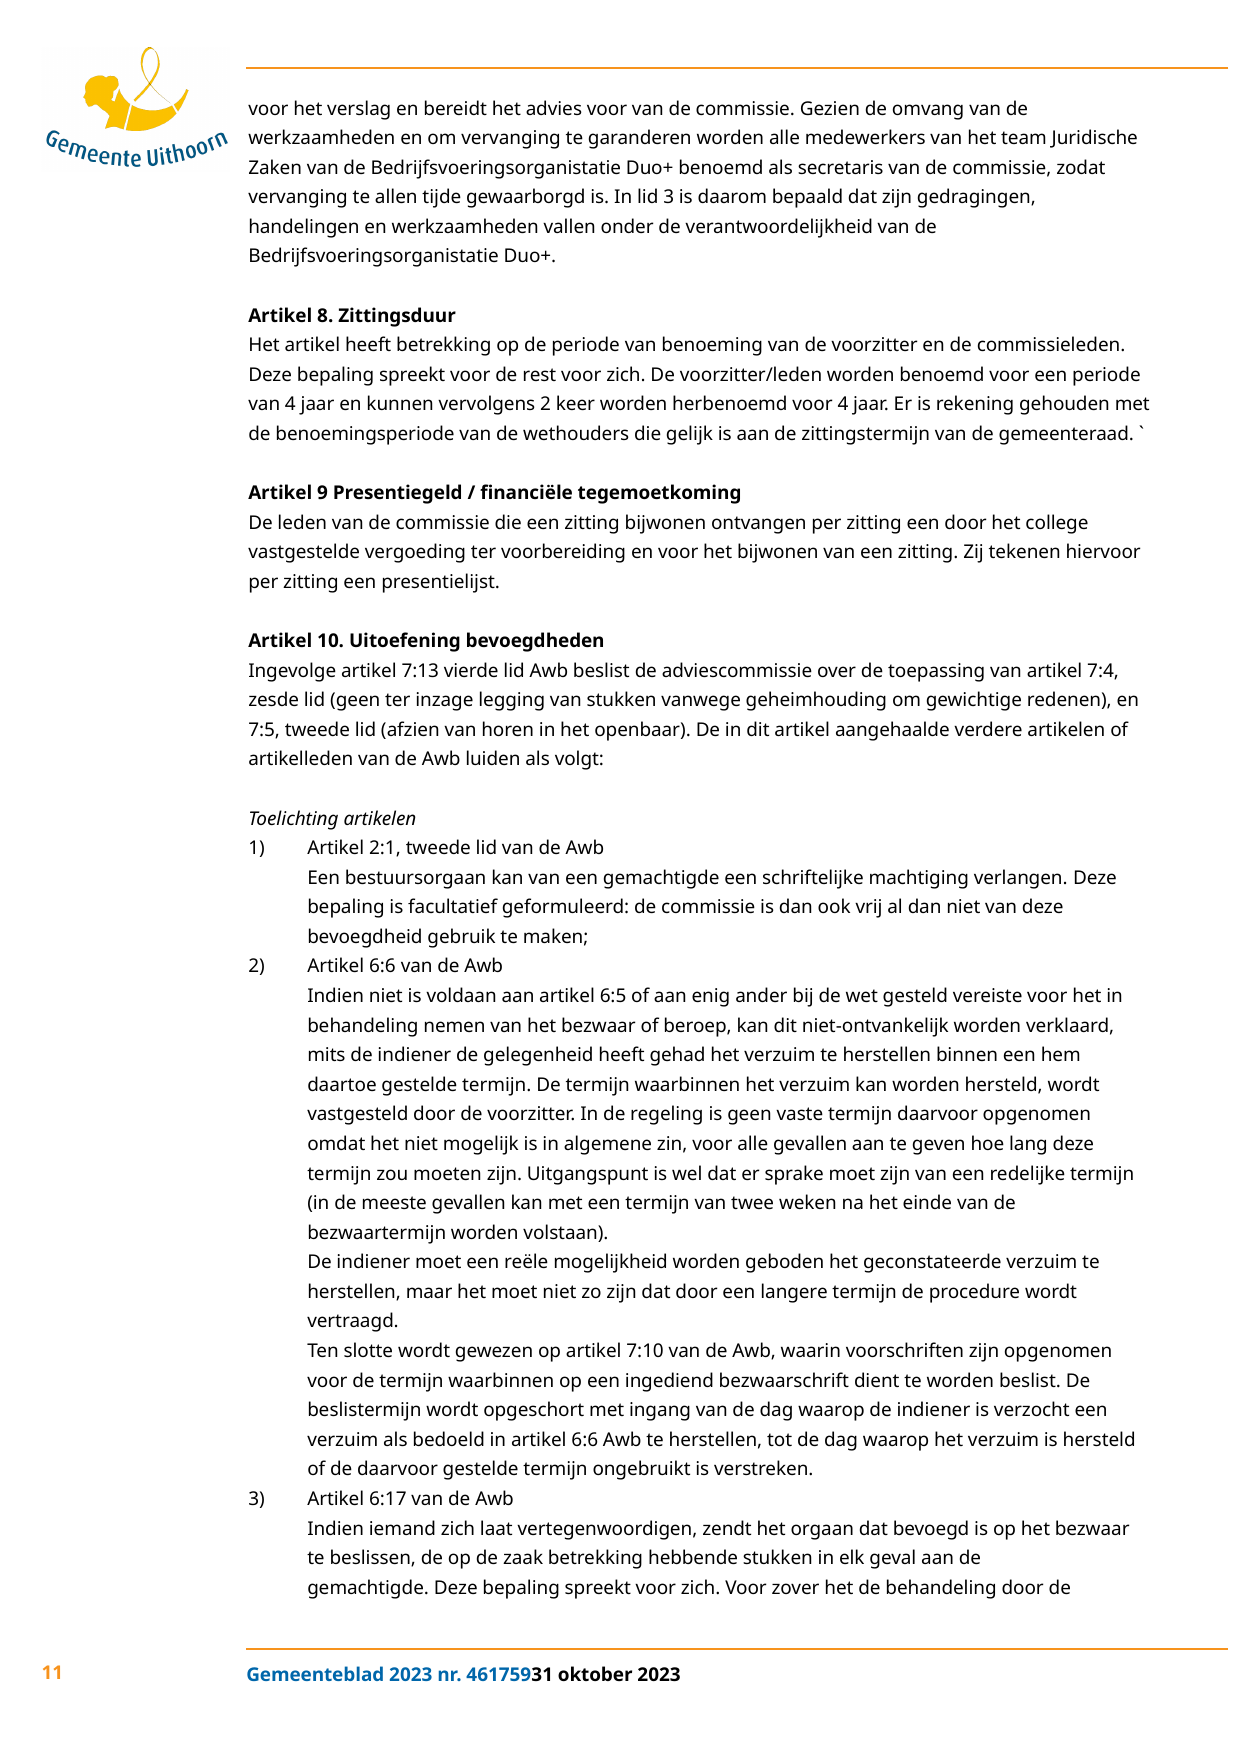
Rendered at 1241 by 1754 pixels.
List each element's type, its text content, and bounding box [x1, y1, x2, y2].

list Artikel 6:6 van de Awb [248, 953, 1152, 978]
list Artikel 6:17 van de Awb [248, 1485, 1152, 1511]
text Het artikel heeft betrekking op de periode van benoeming van de voorzitter en de commissieleden. Deze bepaling spreekt voor de rest voor zich. De voorzitter/leden worden benoemd voor een periode van 4 jaar en kunnen vervolgens 2 keer worden herbenoemd voor 4 jaar. Er is rekening gehouden met de benoemingsperiode van de wethouders die gelijk is aan de zittingstermijn van de gemeenteraad. ` [248, 331, 1152, 446]
text Toelichting artikelen [248, 805, 1152, 831]
text voor het verslag en bereidt het advies voor van de commissie. Gezien de omvang van de werkzaamheden en om vervanging te garanderen worden alle medewerkers van het team Juridische Zaken van de Bedrijfsvoeringsorganistatie Duo+ benoemd als secretaris van de commissie, zodat vervanging te allen tijde gewaarborgd is. In lid 3 is daarom bepaald dat zijn gedragingen, handelingen en werkzaamheden vallen onder de verantwoordelijkheid van de Bedrijfsvoeringsorganistatie Duo+. [248, 95, 1152, 268]
text Artikel 10. Uitoefening bevoegdheden [248, 627, 1152, 653]
list Indien niet is voldaan aan artikel 6:5 of aan enig ander bij de wet gesteld vereiste voor het in behandeling nemen van het bezwaar of beroep, kan dit niet-ontvankelijk worden verklaard, mits de indiener de gelegenheid heeft gehad het verzuim te herstellen binnen een hem daartoe gestelde termijn. De termijn waarbinnen het verzuim kan worden hersteld, wordt vastgesteld door de voorzitter. In de regeling is geen vaste termijn daarvoor opgenomen omdat het niet mogelijk is in algemene zin, voor alle gevallen aan te geven hoe lang deze termijn zou moeten zijn. Uitgangspunt is wel dat er sprake moet zijn van een redelijke termijn (in de meeste gevallen kan met een termijn van twee weken na het einde van de bezwaartermijn worden volstaan). [248, 982, 1152, 1245]
text Artikel 8. Zittingsduur [248, 302, 1152, 328]
text De leden van de commissie die een zitting bijwonen ontvangen per zitting een door het college vastgestelde vergoeding ter voorbereiding en voor het bijwonen van een zitting. Zij tekenen hiervoor per zitting een presentielijst. [248, 509, 1152, 594]
text Ingevolge artikel 7:13 vierde lid Awb beslist de adviescommissie over de toepassing van artikel 7:4, zesde lid (geen ter inzage legging van stukken vanwege geheimhouding om gewichtige redenen), en 7:5, tweede lid (afzien van horen in het openbaar). De in dit artikel aangehaalde verdere artikelen of artikelleden van de Awb luiden als volgt: [248, 657, 1152, 771]
picture [41, 47, 231, 172]
list De indiener moet een reële mogelijkheid worden geboden het geconstateerde verzuim te herstellen, maar het moet niet zo zijn dat door een langere termijn de procedure wordt vertraagd. [248, 1248, 1152, 1333]
list Artikel 2:1, tweede lid van de Awb [248, 834, 1152, 860]
list Indien iemand zich laat vertegenwoordigen, zendt het orgaan dat bevoegd is op het bezwaar te beslissen, de op de zaak betrekking hebbende stukken in elk geval aan de gemachtigde. Deze bepaling spreekt voor zich. Voor zover het de behandeling door de [248, 1515, 1152, 1600]
list Ten slotte wordt gewezen op artikel 7:10 van de Awb, waarin voorschriften zijn opgenomen voor de termijn waarbinnen op een ingediend bezwaarschrift dient te worden beslist. De beslistermijn wordt opgeschort met ingang van de dag waarop de indiener is verzocht een verzuim als bedoeld in artikel 6:6 Awb te herstellen, tot de dag waarop het verzuim is hersteld of de daarvoor gestelde termijn ongebruikt is verstreken. [248, 1337, 1152, 1481]
text Artikel 9 Presentiegeld / financiële tegemoetkoming [248, 479, 1152, 505]
list Een bestuursorgaan kan van een gemachtigde een schriftelijke machtiging verlangen. Deze bepaling is facultatief geformuleerd: de commissie is dan ook vrij al dan niet van deze bevoegdheid gebruik te maken; [248, 864, 1152, 949]
